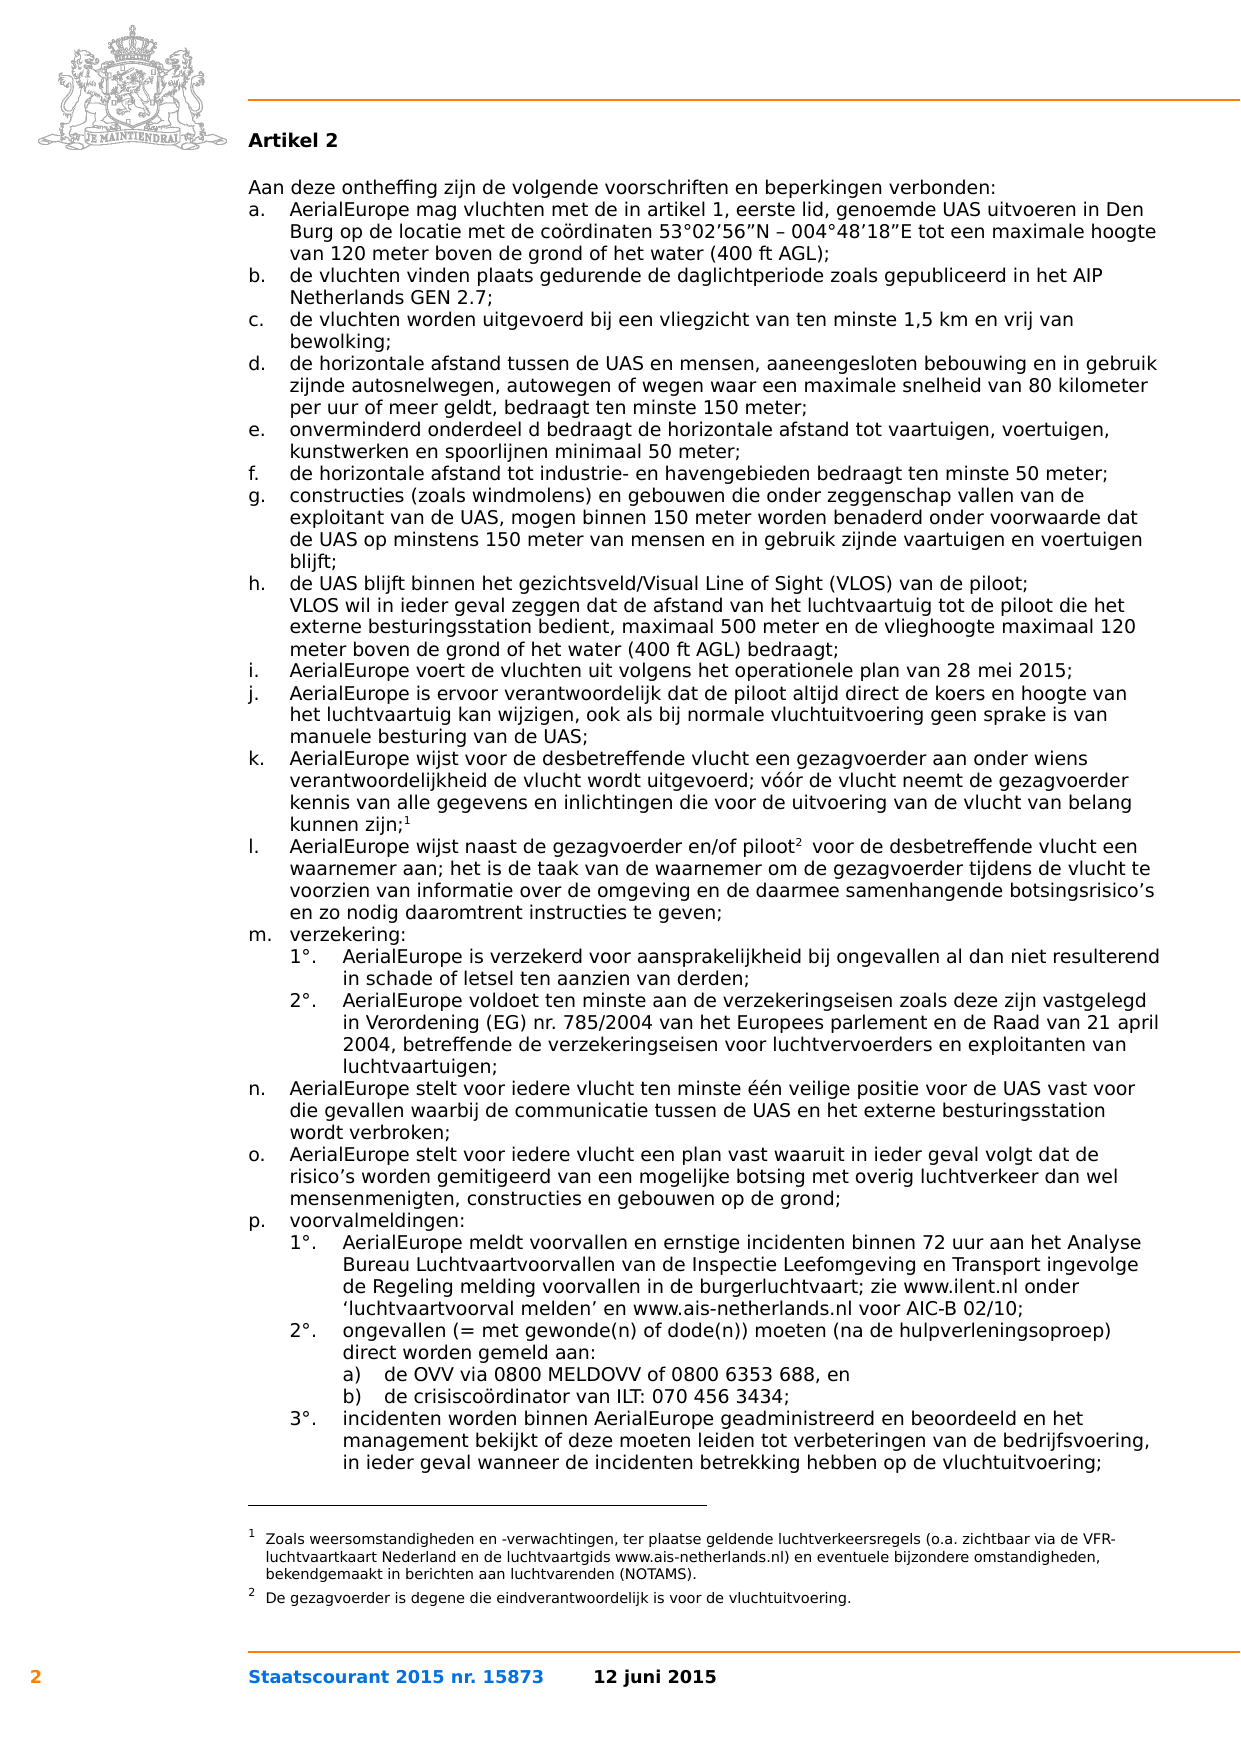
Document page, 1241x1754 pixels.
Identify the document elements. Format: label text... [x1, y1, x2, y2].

text c. de vluchten worden uitgevoerd bij een vliegzicht van ten minste 1,5 km en vrij van bewolking; [248, 309, 1163, 353]
text b) de crisiscoördinator van ILT: 070 456 3434; [342, 1386, 1163, 1408]
text i. AerialEurope voert de vluchten uit volgens het operationele plan van 28 mei 2015; [248, 660, 1163, 682]
picture [38, 25, 227, 150]
subtitle Artikel 2 [248, 130, 1163, 152]
text 2°. AerialEurope voldoet ten minste aan de verzekeringseisen zoals deze zijn vastgelegd in Verordening (EG) nr. 785/2004 van het Europees parlement en de Raad van 21 april 2004, betreffende de verzekeringseisen voor luchtvervoerders en exploitanten van luchtvaartuigen; [289, 990, 1163, 1078]
text j. AerialEurope is ervoor verantwoordelijk dat de piloot altijd direct de koers en hoogte van het luchtvaartuig kan wijzigen, ook als bij normale vluchtuitvoering geen sprake is van manuele besturing van de UAS; [248, 682, 1163, 748]
text f. de horizontale afstand tot industrie- en havengebieden bedraagt ten minste 50 meter; [248, 463, 1163, 484]
text b. de vluchten vinden plaats gedurende de daglichtperiode zoals gepubliceerd in het AIP Netherlands GEN 2.7; [248, 265, 1163, 309]
text VLOS wil in ieder geval zeggen dat de afstand van het luchtvaartuig tot de piloot die het externe besturingsstation bedient, maximaal 500 meter en de vlieghoogte maximaal 120 meter boven de grond of het water (400 ft AGL) bedraagt; [289, 594, 1163, 660]
text m. verzekering: [248, 924, 1163, 946]
text k. AerialEurope wijst voor de desbetreffende vlucht een gezagvoerder aan onder wiens verantwoordelijkheid de vlucht wordt uitgevoerd; vóór de vlucht neemt de gezagvoerder kennis van alle gegevens en inlichtingen die voor de uitvoering van de vlucht van belang kunnen zijn; [248, 748, 1163, 836]
text d. de horizontale afstand tussen de UAS en mensen, aaneengesloten bebouwing en in gebruik zijnde autosnelwegen, autowegen of wegen waar een maximale snelheid van 80 kilometer per uur of meer geldt, bedraagt ten minste 150 meter; [248, 353, 1163, 419]
text n. AerialEurope stelt voor iedere vlucht ten minste één veilige positie voor de UAS vast voor die gevallen waarbij de communicatie tussen de UAS en het externe besturingsstation wordt verbroken; [248, 1078, 1163, 1144]
text l. AerialEurope wijst naast de gezagvoerder en/of piloot voor de desbetreffende vlucht een waarnemer aan; het is de taak van de waarnemer om de gezagvoerder tijdens de vlucht te voorzien van informatie over de omgeving en de daarmee samenhangende botsingsrisico’s en zo nodig daaromtrent instructies te geven; [248, 836, 1163, 924]
text De gezagvoerder is degene die eindverantwoordelijk is voor de vluchtuitvoering. [248, 1586, 1163, 1608]
text g. constructies (zoals windmolens) en gebouwen die onder zeggenschap vallen van de exploitant van de UAS, mogen binnen 150 meter worden benaderd onder voorwaarde dat de UAS op minstens 150 meter van mensen en in gebruik zijnde vaartuigen en voertuigen blijft; [248, 484, 1163, 572]
text e. onverminderd onderdeel d bedraagt de horizontale afstand tot vaartuigen, voertuigen, kunstwerken en spoorlijnen minimaal 50 meter; [248, 419, 1163, 463]
text o. AerialEurope stelt voor iedere vlucht een plan vast waaruit in ieder geval volgt dat de risico’s worden gemitigeerd van een mogelijke botsing met overig luchtverkeer dan wel mensenmenigten, constructies en gebouwen op de grond; [248, 1144, 1163, 1210]
text Aan deze ontheffing zijn de volgende voorschriften en beperkingen verbonden: [248, 177, 1163, 199]
text 3°. incidenten worden binnen AerialEurope geadministreerd en beoordeeld en het management bekijkt of deze moeten leiden tot verbeteringen van de bedrijfsvoering, in ieder geval wanneer de incidenten betrekking hebben op de vluchtuitvoering; [289, 1408, 1163, 1474]
text 1°. AerialEurope meldt voorvallen en ernstige incidenten binnen 72 uur aan het Analyse Bureau Luchtvaartvoorvallen van de Inspectie Leefomgeving en Transport ingevolge de Regeling melding voorvallen in de burgerluchtvaart; zie www.ilent.nl onder ‘luchtvaartvoorval melden’ en www.ais-netherlands.nl voor AIC-B 02/10; [289, 1232, 1163, 1320]
text a) de OVV via 0800 MELDOVV of 0800 6353 688, en [342, 1364, 1163, 1386]
text 2°. ongevallen (= met gewonde(n) of dode(n)) moeten (na de hulpverleningsoproep) direct worden gemeld aan: [289, 1320, 1163, 1364]
text a. AerialEurope mag vluchten met de in artikel 1, eerste lid, genoemde UAS uitvoeren in Den Burg op de locatie met de coördinaten 53°02’56”N – 004°48’18”E tot een maximale hoogte van 120 meter boven de grond of het water (400 ft AGL); [248, 199, 1163, 265]
text p. voorvalmeldingen: [248, 1210, 1163, 1232]
text h. de UAS blijft binnen het gezichtsveld/Visual Line of Sight (VLOS) van de piloot; [248, 572, 1163, 594]
text 1°. AerialEurope is verzekerd voor aansprakelijkheid bij ongevallen al dan niet resulterend in schade of letsel ten aanzien van derden; [289, 946, 1163, 990]
text Zoals weersomstandigheden en -verwachtingen, ter plaatse geldende luchtverkeersregels (o.a. zichtbaar via de VFR-luchtvaartkaart Nederland en de luchtvaartgids www.ais-netherlands.nl) en eventuele bijzondere omstandigheden, bekendgemaakt in berichten aan luchtvarenden (NOTAMS). [248, 1527, 1163, 1583]
